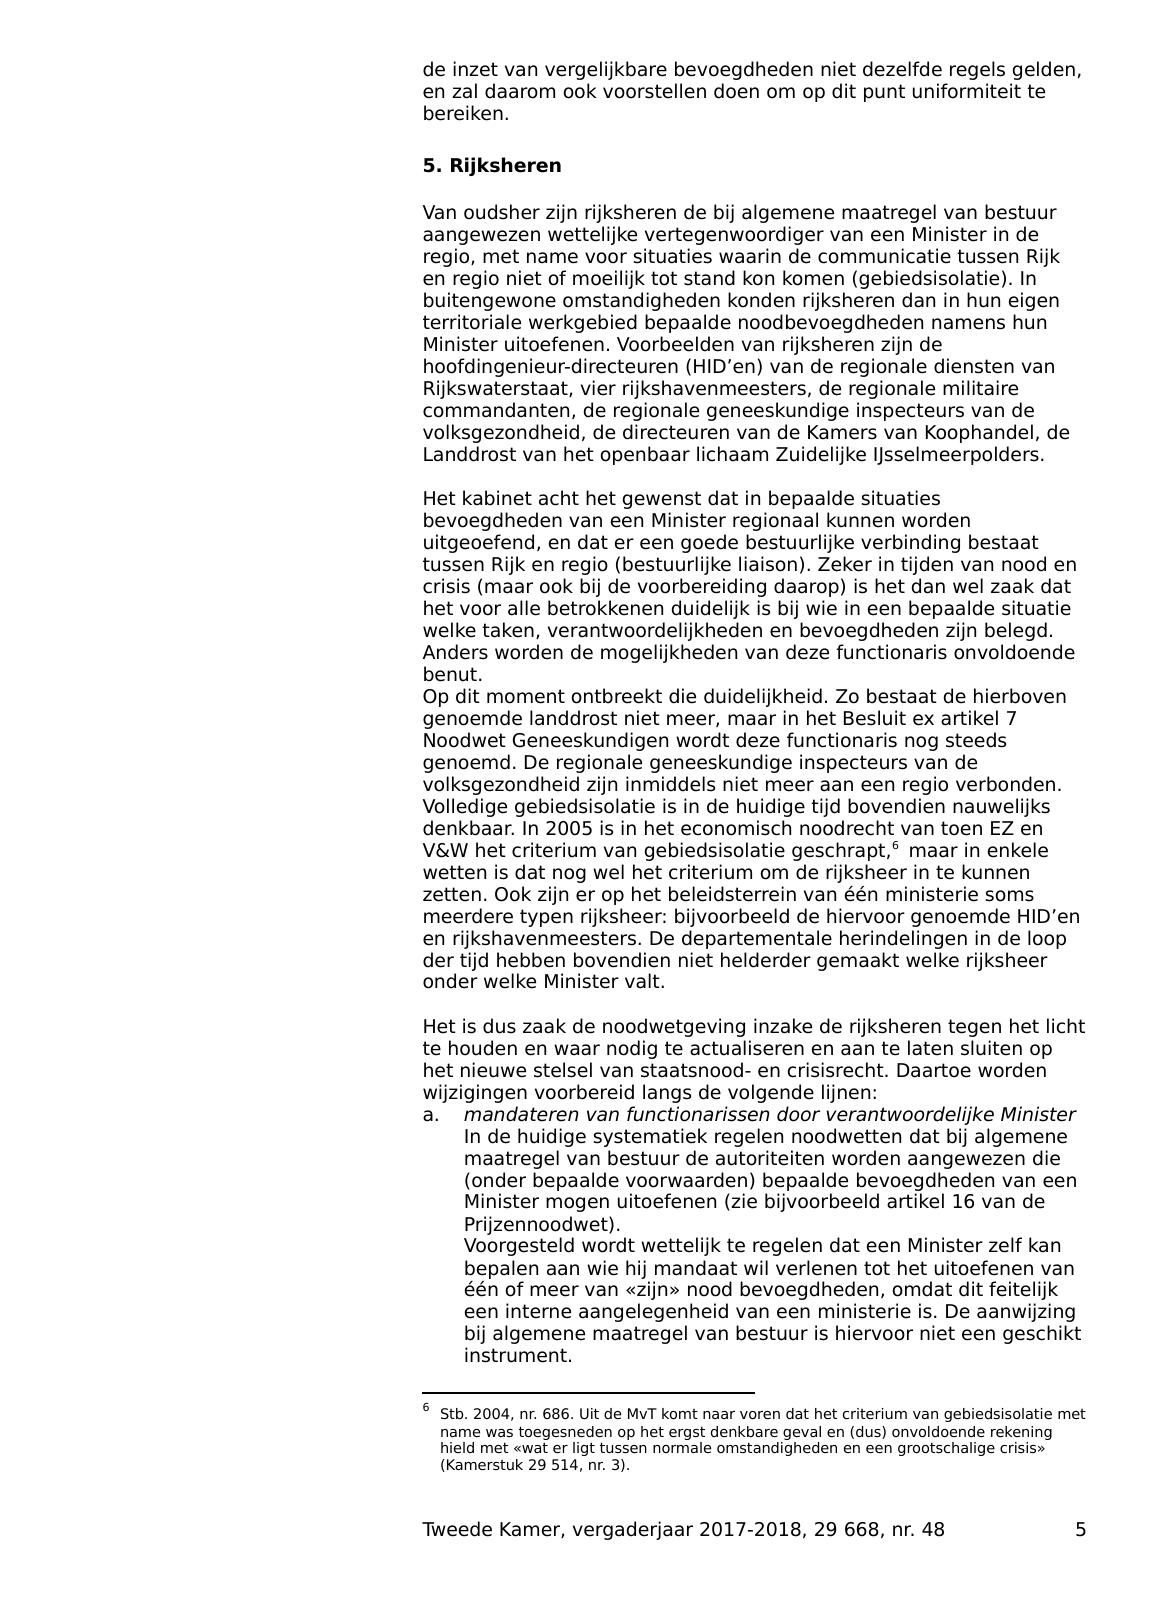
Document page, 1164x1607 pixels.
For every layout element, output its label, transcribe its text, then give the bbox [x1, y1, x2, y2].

text Van oudsher zijn rijksheren de bij algemene maatregel van bestuur aangewezen wettelijke vertegenwoordiger van een Minister in de regio, met name voor situaties waarin de communicatie tussen Rijk en regio niet of moeilijk tot stand kon komen (gebiedsisolatie). In buitengewone omstandigheden konden rijksheren dan in hun eigen territoriale werkgebied bepaalde noodbevoegdheden namens hun Minister uitoefenen. Voorbeelden van rijksheren zijn de hoofdingenieur-directeuren (HID’en) van de regionale diensten van Rijkswaterstaat, vier rijkshavenmeesters, de regionale militaire commandanten, de regionale geneeskundige inspecteurs van de volksgezondheid, de directeuren van de Kamers van Koophandel, de Landdrost van het openbaar lichaam Zuidelijke IJsselmeerpolders. [422, 202, 1087, 466]
text Op dit moment ontbreekt die duidelijkheid. Zo bestaat de hierboven genoemde landdrost niet meer, maar in het Besluit ex artikel 7 Noodwet Geneeskundigen wordt deze functionaris nog steeds genoemd. De regionale geneeskundige inspecteurs van de volksgezondheid zijn inmiddels niet meer aan een regio verbonden. Volledige gebiedsisolatie is in de huidige tijd bovendien nauwelijks denkbaar. In 2005 is in het economisch noodrecht van toen EZ en V&W het criterium van gebiedsisolatie geschrapt, maar in enkele wetten is dat nog wel het criterium om de rijksheer in te kunnen zetten. Ook zijn er op het beleidsterrein van één ministerie soms meerdere typen rijksheer: bijvoorbeeld de hiervoor genoemde HID’en en rijkshavenmeesters. De departementale herindelingen in de loop der tijd hebben bovendien niet helderder gemaakt welke rijksheer onder welke Minister valt. [422, 686, 1087, 993]
text a. mandateren van functionarissen door verantwoordelijke Minister [422, 1103, 1087, 1126]
subtitle 5. Rijksheren [422, 155, 1087, 177]
text Voorgesteld wordt wettelijk te regelen dat een Minister zelf kan bepalen aan wie hij mandaat wil verlenen tot het uitoefenen van één of meer van «zijn» nood bevoegdheden, omdat dit feitelijk een interne aangelegenheid van een ministerie is. De aanwijzing bij algemene maatregel van bestuur is hiervoor niet een geschikt instrument. [464, 1235, 1087, 1367]
text Stb. 2004, nr. 686. Uit de MvT komt naar voren dat het criterium van gebiedsisolatie met name was toegesneden op het ergst denkbare geval en (dus) onvoldoende rekening hield met «wat er ligt tussen normale omstandigheden en een grootschalige crisis» (Kamerstuk 29 514, nr. 3). [422, 1402, 1087, 1474]
text In de huidige systematiek regelen noodwetten dat bij algemene maatregel van bestuur de autoriteiten worden aangewezen die (onder bepaalde voorwaarden) bepaalde bevoegdheden van een Minister mogen uitoefenen (zie bijvoorbeeld artikel 16 van de Prijzennoodwet). [464, 1126, 1087, 1235]
text de inzet van vergelijkbare bevoegdheden niet dezelfde regels gelden, en zal daarom ook voorstellen doen om op dit punt uniformiteit te bereiken. [422, 59, 1087, 125]
text Het is dus zaak de noodwetgeving inzake de rijksheren tegen het licht te houden en waar nodig te actualiseren en aan te laten sluiten op het nieuwe stelsel van staatsnood- en crisisrecht. Daartoe worden wijzigingen voorbereid langs de volgende lijnen: [422, 1016, 1087, 1103]
text Het kabinet acht het gewenst dat in bepaalde situaties bevoegdheden van een Minister regionaal kunnen worden uitgeoefend, en dat er een goede bestuurlijke verbinding bestaat tussen Rijk en regio (bestuurlijke liaison). Zeker in tijden van nood en crisis (maar ook bij de voorbereiding daarop) is het dan wel zaak dat het voor alle betrokkenen duidelijk is bij wie in een bepaalde situatie welke taken, verantwoordelijkheden en bevoegdheden zijn belegd. Anders worden de mogelijkheden van deze functionaris onvoldoende benut. [422, 488, 1087, 686]
